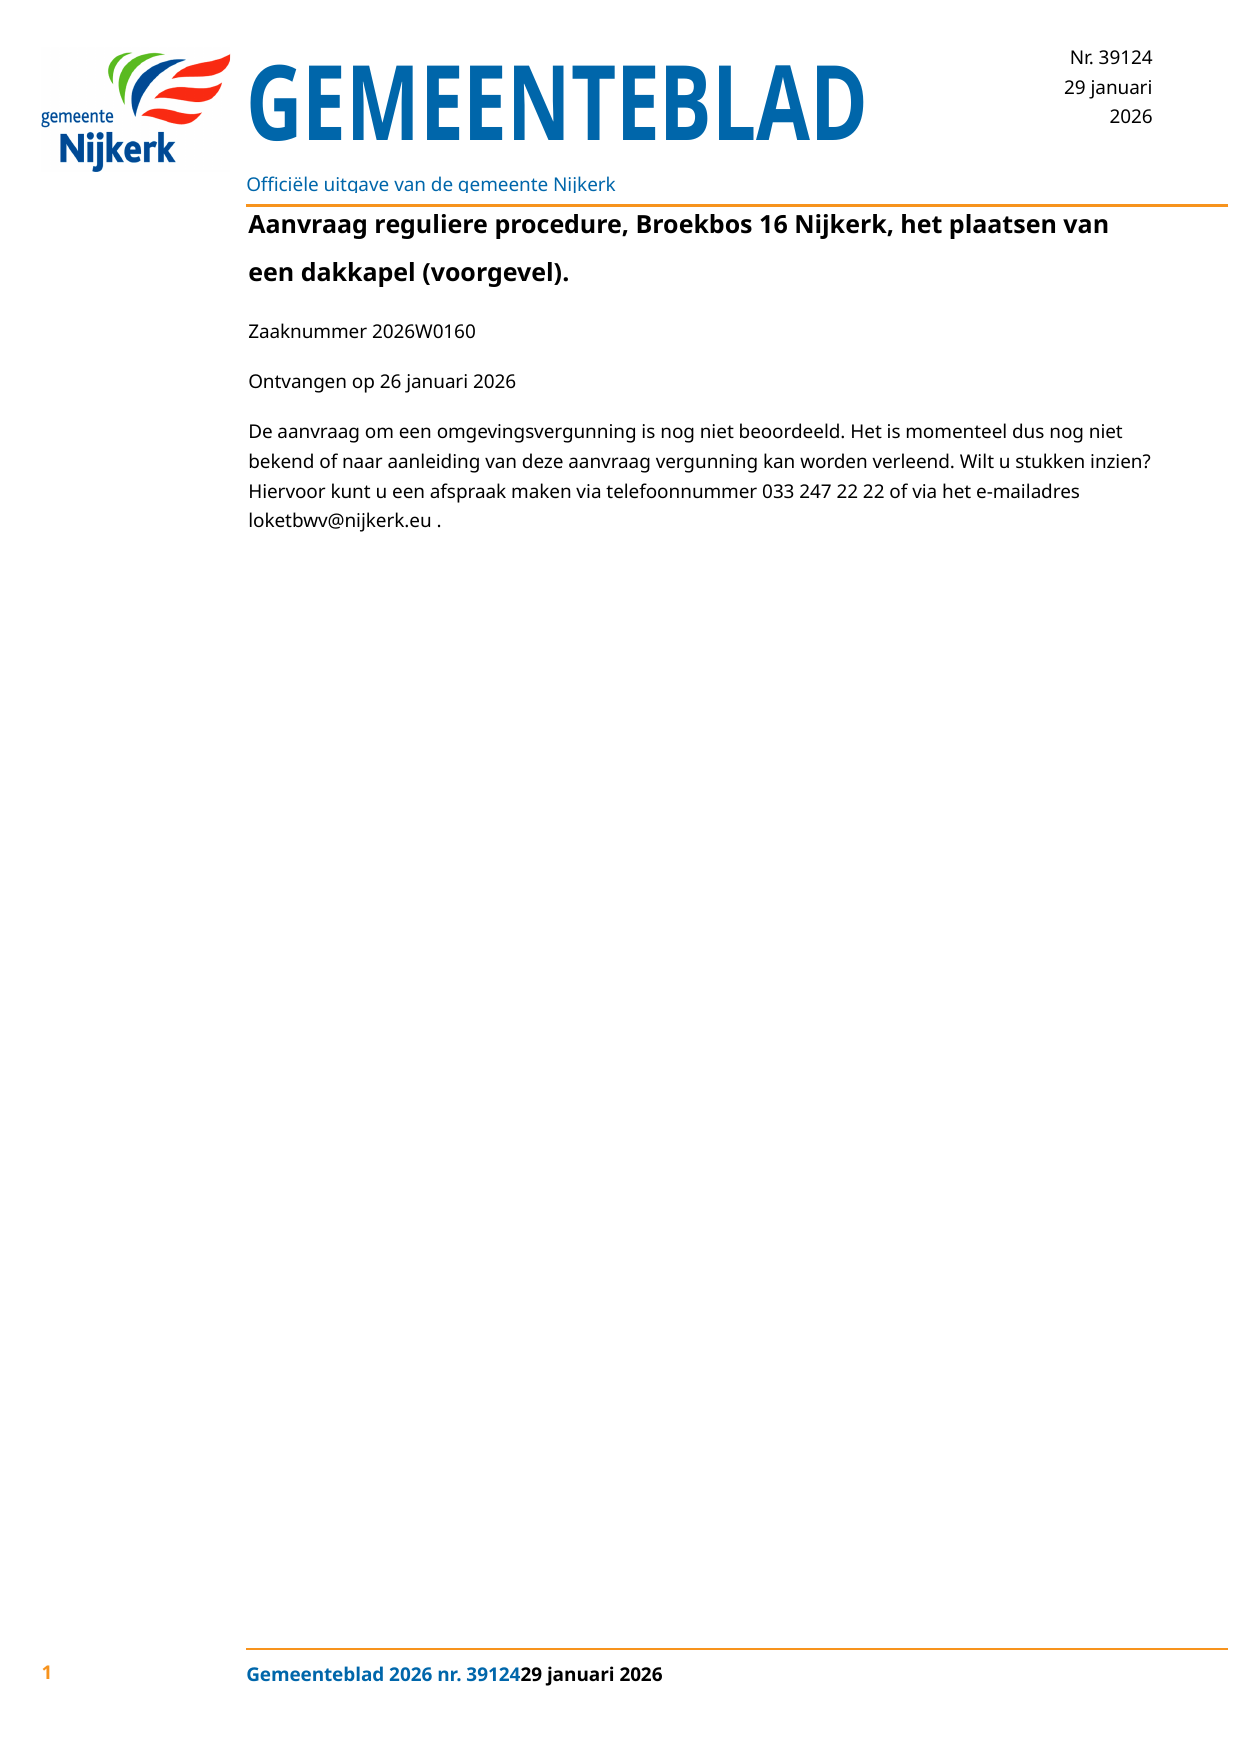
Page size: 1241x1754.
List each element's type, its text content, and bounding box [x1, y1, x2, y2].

text De aanvraag om een omgevingsvergunning is nog niet beoordeeld. Het is momenteel dus nog niet bekend of naar aanleiding van deze aanvraag vergunning kan worden verleend. Wilt u stukken inzien? Hiervoor kunt u een afspraak maken via telefoonnummer 033 247 22 22 of via het e-mailadres loketbwv@nijkerk.eu . [248, 419, 1152, 533]
text Zaaknummer 2026W0160 [248, 318, 1152, 344]
picture [41, 47, 231, 172]
text Aanvraag reguliere procedure, Broekbos 16 Nijkerk, het plaatsen van een dakkapel (voorgevel). [248, 207, 1152, 288]
text Ontvangen op 26 januari 2026 [248, 368, 1152, 394]
